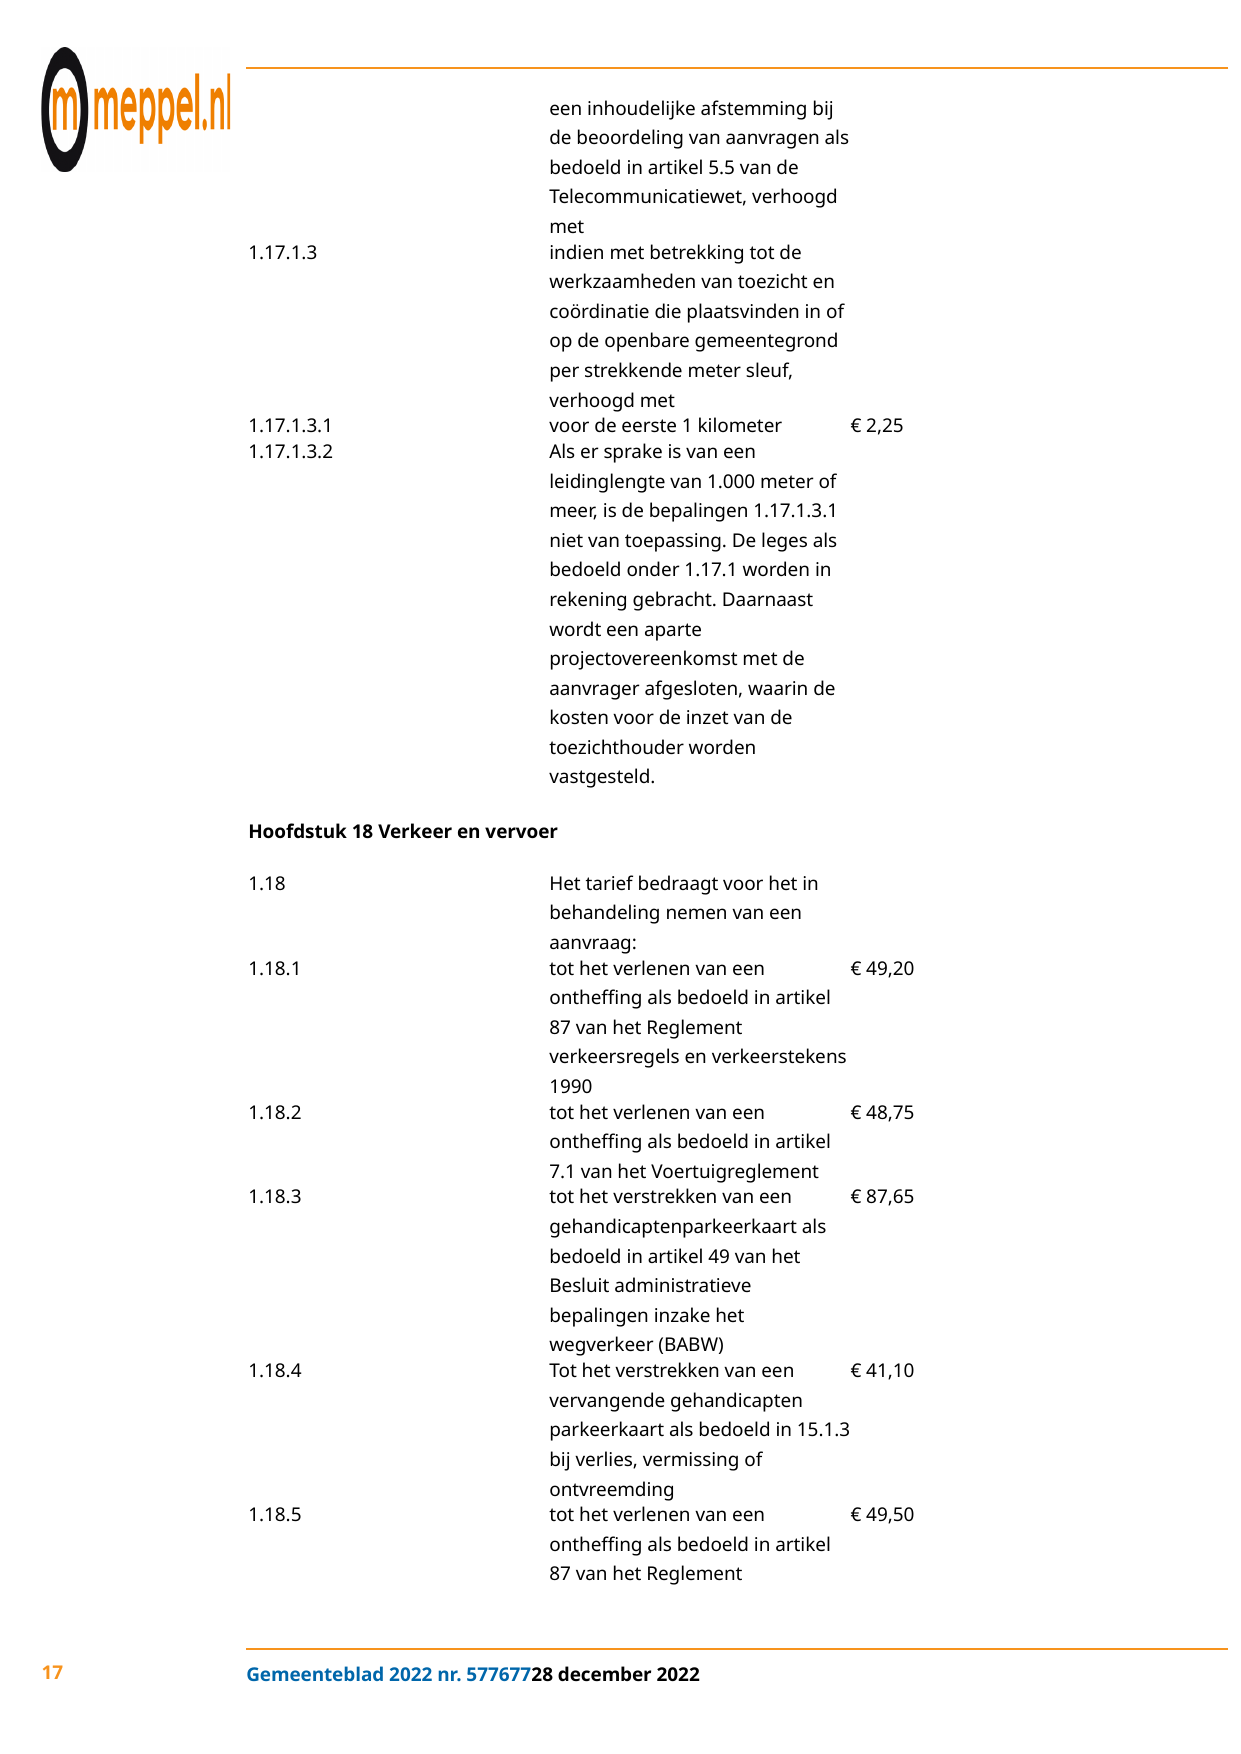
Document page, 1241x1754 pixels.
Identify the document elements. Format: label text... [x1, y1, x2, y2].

table_cell [850, 95, 1152, 239]
table_header Hoofdstuk 18 Verkeer en vervoer [248, 819, 850, 844]
picture [41, 47, 231, 172]
table_cell € 48,75 [850, 1099, 1152, 1184]
table_cell tot het verlenen van een ontheffing als bedoeld in artikel 87 van het Reglement verkeersregels en verkeerstekens 1990 [549, 955, 850, 1099]
table_cell [248, 95, 549, 239]
table_cell 1.17.1.3.2 [248, 438, 549, 789]
table_cell € 49,50 [850, 1501, 1152, 1586]
table_cell [248, 844, 549, 870]
table_cell [549, 844, 850, 870]
table_cell [549, 789, 850, 815]
table_cell tot het verlenen van een ontheffing als bedoeld in artikel 87 van het Reglement [549, 1501, 850, 1586]
table_cell [850, 870, 1152, 955]
table_header [850, 819, 1152, 844]
table_cell € 41,10 [850, 1358, 1152, 1501]
table_cell [850, 239, 1152, 412]
table_cell 1.18.5 [248, 1501, 549, 1586]
table_cell € 87,65 [850, 1184, 1152, 1357]
table_cell 1.18.4 [248, 1358, 549, 1501]
table_cell Tot het verstrekken van een vervangende gehandicapten parkeerkaart als bedoeld in 15.1.3 bij verlies, vermissing of ontvreemding [549, 1358, 850, 1501]
table_cell Als er sprake is van een leidinglengte van 1.000 meter of meer, is de bepalingen 1.17.1.3.1 niet van toepassing. De leges als bedoeld onder 1.17.1 worden in rekening gebracht. Daarnaast wordt een aparte projectovereenkomst met de aanvrager afgesloten, waarin de kosten voor de inzet van de toezichthouder worden vastgesteld. [549, 438, 850, 789]
table_cell 1.17.1.3 [248, 239, 549, 412]
table_cell 1.18.3 [248, 1184, 549, 1357]
table_cell indien met betrekking tot de werkzaamheden van toezicht en coördinatie die plaatsvinden in of op de openbare gemeentegrond per strekkende meter sleuf, verhoogd met [549, 239, 850, 412]
table_cell voor de eerste 1 kilometer [549, 413, 850, 438]
table_cell [850, 789, 1152, 815]
table_cell 1.18 [248, 870, 549, 955]
table_cell [248, 789, 549, 815]
table_cell 1.17.1.3.1 [248, 413, 549, 438]
table_cell [850, 438, 1152, 789]
table_cell € 2,25 [850, 413, 1152, 438]
table_cell € 49,20 [850, 955, 1152, 1099]
table_cell 1.18.1 [248, 955, 549, 1099]
table_cell tot het verstrekken van een gehandicaptenparkeerkaart als bedoeld in artikel 49 van het Besluit administratieve bepalingen inzake het wegverkeer (BABW) [549, 1184, 850, 1357]
table_cell 1.18.2 [248, 1099, 549, 1184]
table_cell Het tarief bedraagt voor het in behandeling nemen van een aanvraag: [549, 870, 850, 955]
table_cell [850, 844, 1152, 870]
table_cell een inhoudelijke afstemming bij de beoordeling van aanvragen als bedoeld in artikel 5.5 van de Telecommunicatiewet, verhoogd met [549, 95, 850, 239]
table_cell tot het verlenen van een ontheffing als bedoeld in artikel 7.1 van het Voertuigreglement [549, 1099, 850, 1184]
